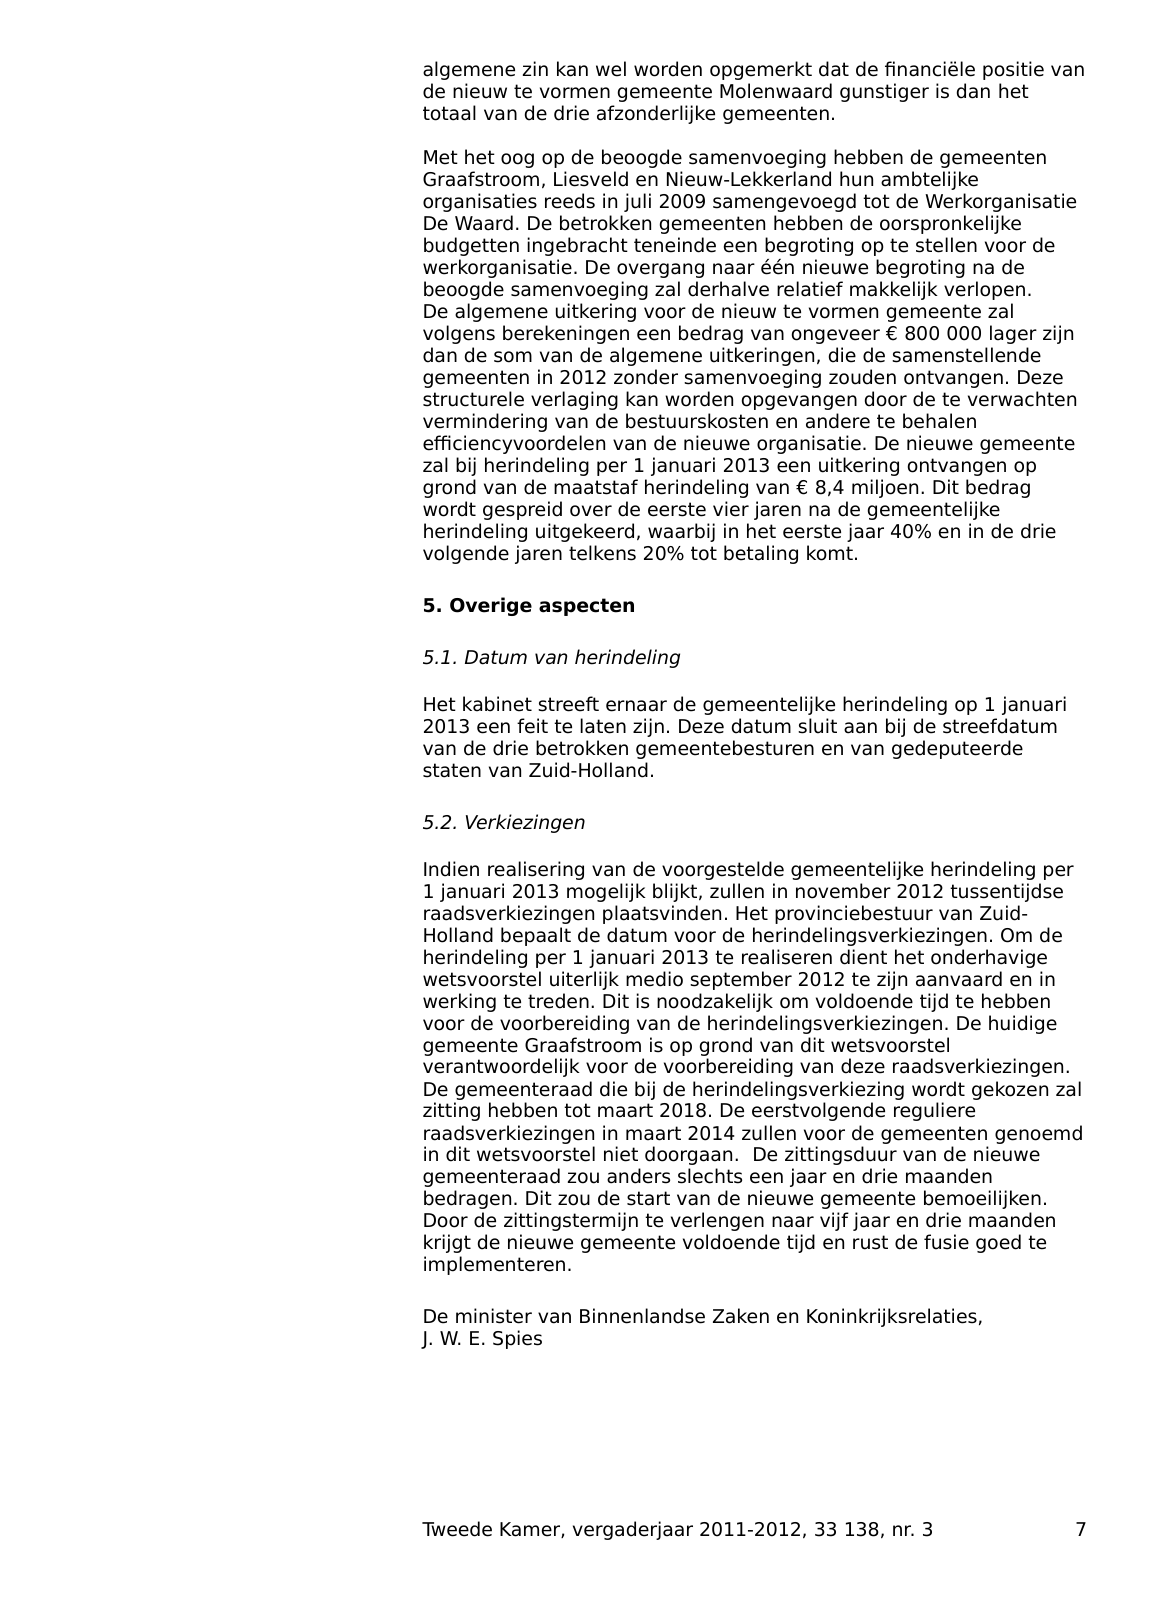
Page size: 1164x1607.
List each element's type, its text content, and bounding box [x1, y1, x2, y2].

subtitle 5. Overige aspecten [422, 595, 1087, 617]
text Met het oog op de beoogde samenvoeging hebben de gemeenten Graafstroom, Liesveld en Nieuw-Lekkerland hun ambtelijke organisaties reeds in juli 2009 samengevoegd tot de Werkorganisatie De Waard. De betrokken gemeenten hebben de oorspronkelijke budgetten ingebracht teneinde een begroting op te stellen voor de werkorganisatie. De overgang naar één nieuwe begroting na de beoogde samenvoeging zal derhalve relatief makkelijk verlopen. [422, 147, 1087, 301]
text De minister van Binnenlandse Zaken en Koninkrijksrelaties, J. W. E. Spies [422, 1306, 1087, 1350]
subtitle 5.1. Datum van herindeling [422, 647, 1087, 669]
subtitle 5.2. Verkiezingen [422, 812, 1087, 834]
text Het kabinet streeft ernaar de gemeentelijke herindeling op 1 januari 2013 een feit te laten zijn. Deze datum sluit aan bij de streefdatum van de drie betrokken gemeentebesturen en van gedeputeerde staten van Zuid-Holland. [422, 694, 1087, 782]
text De algemene uitkering voor de nieuw te vormen gemeente zal volgens berekeningen een bedrag van ongeveer € 800 000 lager zijn dan de som van de algemene uitkeringen, die de samenstellende gemeenten in 2012 zonder samenvoeging zouden ontvangen. Deze structurele verlaging kan worden opgevangen door de te verwachten vermindering van de bestuurskosten en andere te behalen efficiencyvoordelen van de nieuwe organisatie. De nieuwe gemeente zal bij herindeling per 1 januari 2013 een uitkering ontvangen op grond van de maatstaf herindeling van € 8,4 miljoen. Dit bedrag wordt gespreid over de eerste vier jaren na de gemeentelijke herindeling uitgekeerd, waarbij in het eerste jaar 40% en in de drie volgende jaren telkens 20% tot betaling komt. [422, 301, 1087, 565]
text Indien realisering van de voorgestelde gemeentelijke herindeling per 1 januari 2013 mogelijk blijkt, zullen in november 2012 tussentijdse raadsverkiezingen plaatsvinden. Het provinciebestuur van Zuid-Holland bepaalt de datum voor de herindelingsverkiezingen. Om de herindeling per 1 januari 2013 te realiseren dient het onderhavige wetsvoorstel uiterlijk medio september 2012 te zijn aanvaard en in werking te treden. Dit is noodzakelijk om voldoende tijd te hebben voor de voorbereiding van de herindelingsverkiezingen. De huidige gemeente Graafstroom is op grond van dit wetsvoorstel verantwoordelijk voor de voorbereiding van deze raadsverkiezingen. De gemeenteraad die bij de herindelingsverkiezing wordt gekozen zal zitting hebben tot maart 2018. De eerstvolgende reguliere raadsverkiezingen in maart 2014 zullen voor de gemeenten genoemd in dit wetsvoorstel niet doorgaan. De zittingsduur van de nieuwe gemeenteraad zou anders slechts een jaar en drie maanden bedragen. Dit zou de start van de nieuwe gemeente bemoeilijken. Door de zittingstermijn te verlengen naar vijf jaar en drie maanden krijgt de nieuwe gemeente voldoende tijd en rust de fusie goed te implementeren. [422, 859, 1087, 1276]
text algemene zin kan wel worden opgemerkt dat de financiële positie van de nieuw te vormen gemeente Molenwaard gunstiger is dan het totaal van de drie afzonderlijke gemeenten. [422, 59, 1087, 125]
